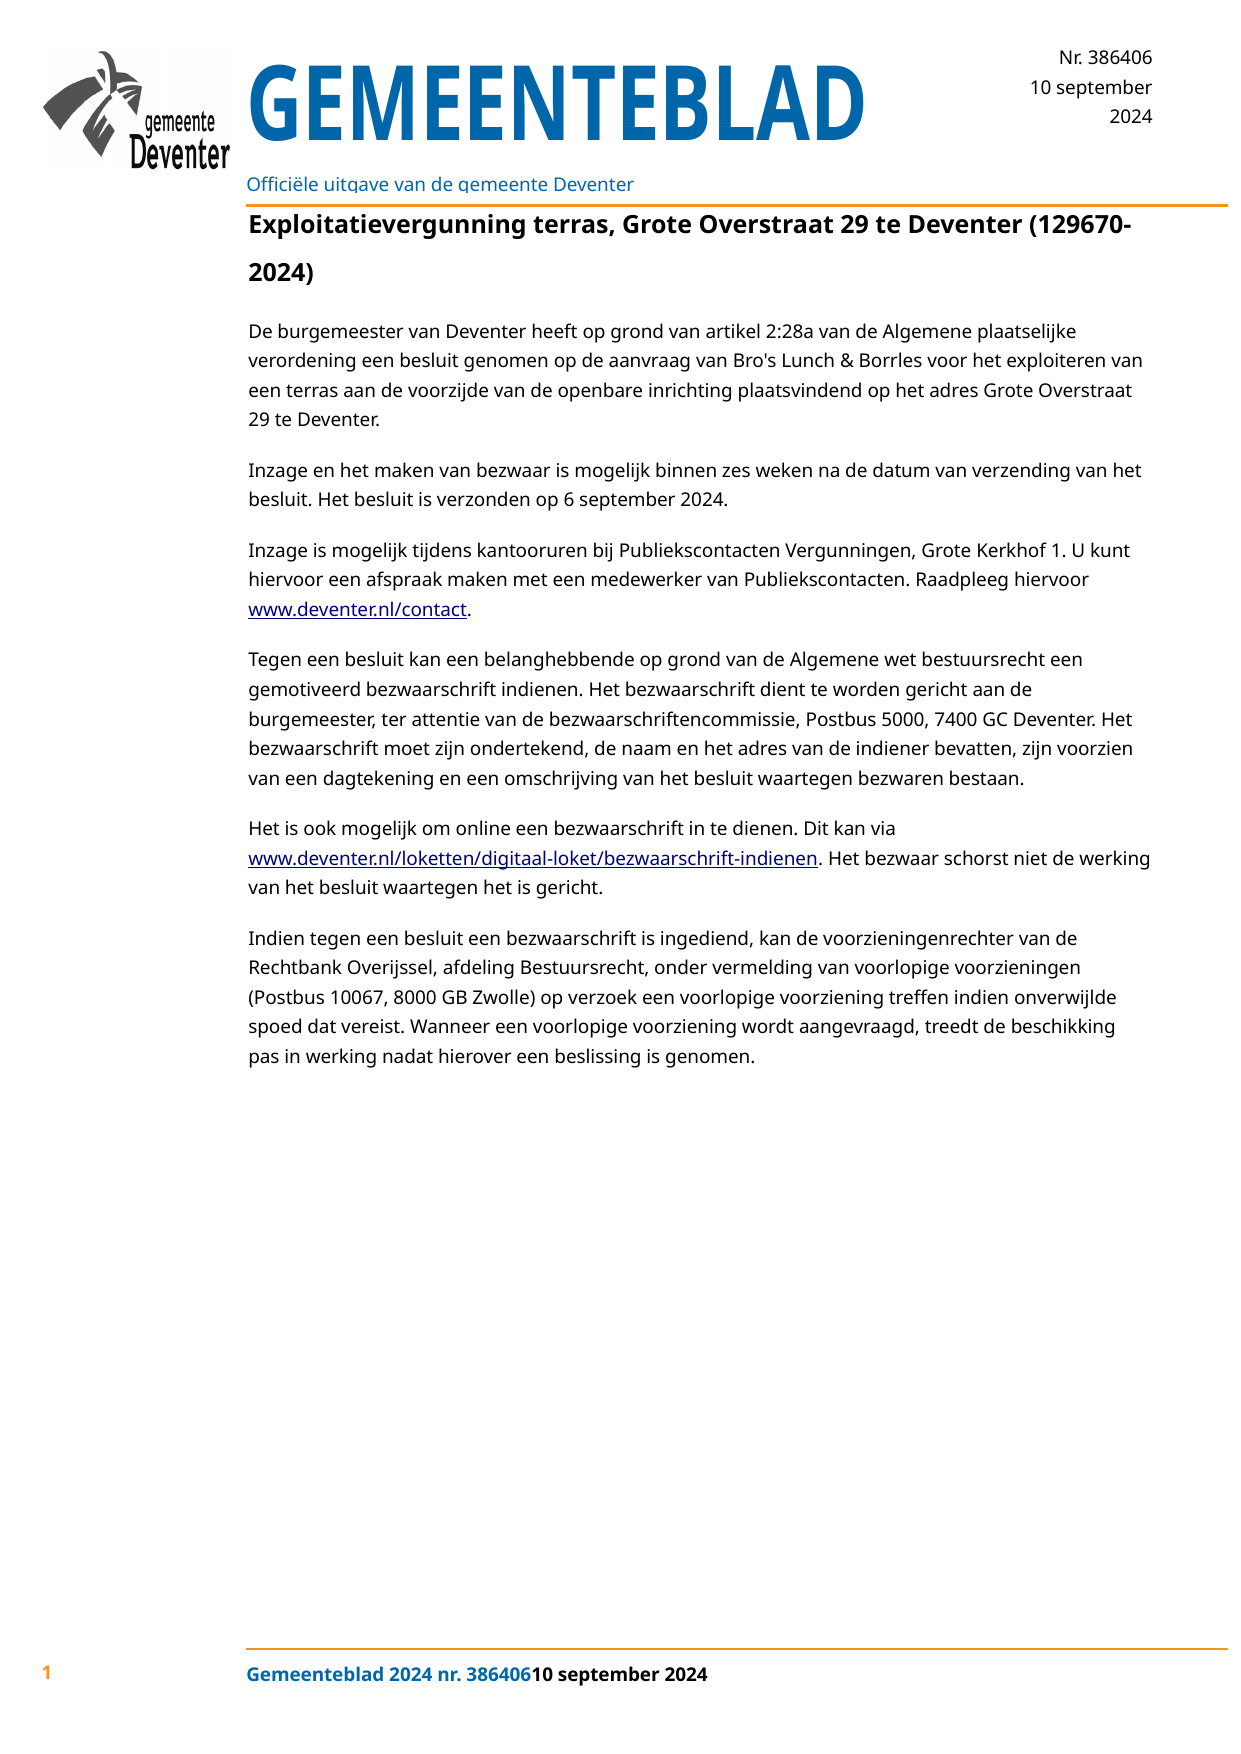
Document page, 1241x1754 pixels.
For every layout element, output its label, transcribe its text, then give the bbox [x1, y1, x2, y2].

text Het is ook mogelijk om online een bezwaarschrift in te dienen. Dit kan via www.deventer.nl/loketten/digitaal-loket/bezwaarschrift-indienen. Het bezwaar schorst niet de werking van het besluit waartegen het is gericht. [248, 815, 1152, 900]
text De burgemeester van Deventer heeft op grond van artikel 2:28a van de Algemene plaatselijke verordening een besluit genomen op de aanvraag van Bro's Lunch & Borrles voor het exploiteren van een terras aan de voorzijde van de openbare inrichting plaatsvindend op het adres Grote Overstraat 29 te Deventer. [248, 318, 1152, 432]
text Tegen een besluit kan een belanghebbende op grond van de Algemene wet bestuursrecht een gemotiveerd bezwaarschrift indienen. Het bezwaarschrift dient te worden gericht aan de burgemeester, ter attentie van de bezwaarschriftencommissie, Postbus 5000, 7400 GC Deventer. Het bezwaarschrift moet zijn ondertekend, de naam en het adres van de indiener bevatten, zijn voorzien van een dagtekening en een omschrijving van het besluit waartegen bezwaren bestaan. [248, 647, 1152, 791]
text Exploitatievergunning terras, Grote Overstraat 29 te Deventer (129670-2024) [248, 207, 1152, 288]
picture [41, 47, 231, 172]
text Inzage is mogelijk tijdens kantooruren bij Publiekscontacten Vergunningen, Grote Kerkhof 1. U kunt hiervoor een afspraak maken met een medewerker van Publiekscontacten. Raadpleeg hiervoor www.deventer.nl/contact. [248, 537, 1152, 622]
text Indien tegen een besluit een bezwaarschrift is ingediend, kan de voorzieningenrechter van de Rechtbank Overijssel, afdeling Bestuursrecht, onder vermelding van voorlopige voorzieningen (Postbus 10067, 8000 GB Zwolle) op verzoek een voorlopige voorziening treffen indien onverwijlde spoed dat vereist. Wanneer een voorlopige voorziening wordt aangevraagd, treedt de beschikking pas in werking nadat hierover een beslissing is genomen. [248, 925, 1152, 1069]
text Inzage en het maken van bezwaar is mogelijk binnen zes weken na de datum van verzending van het besluit. Het besluit is verzonden op 6 september 2024. [248, 457, 1152, 512]
